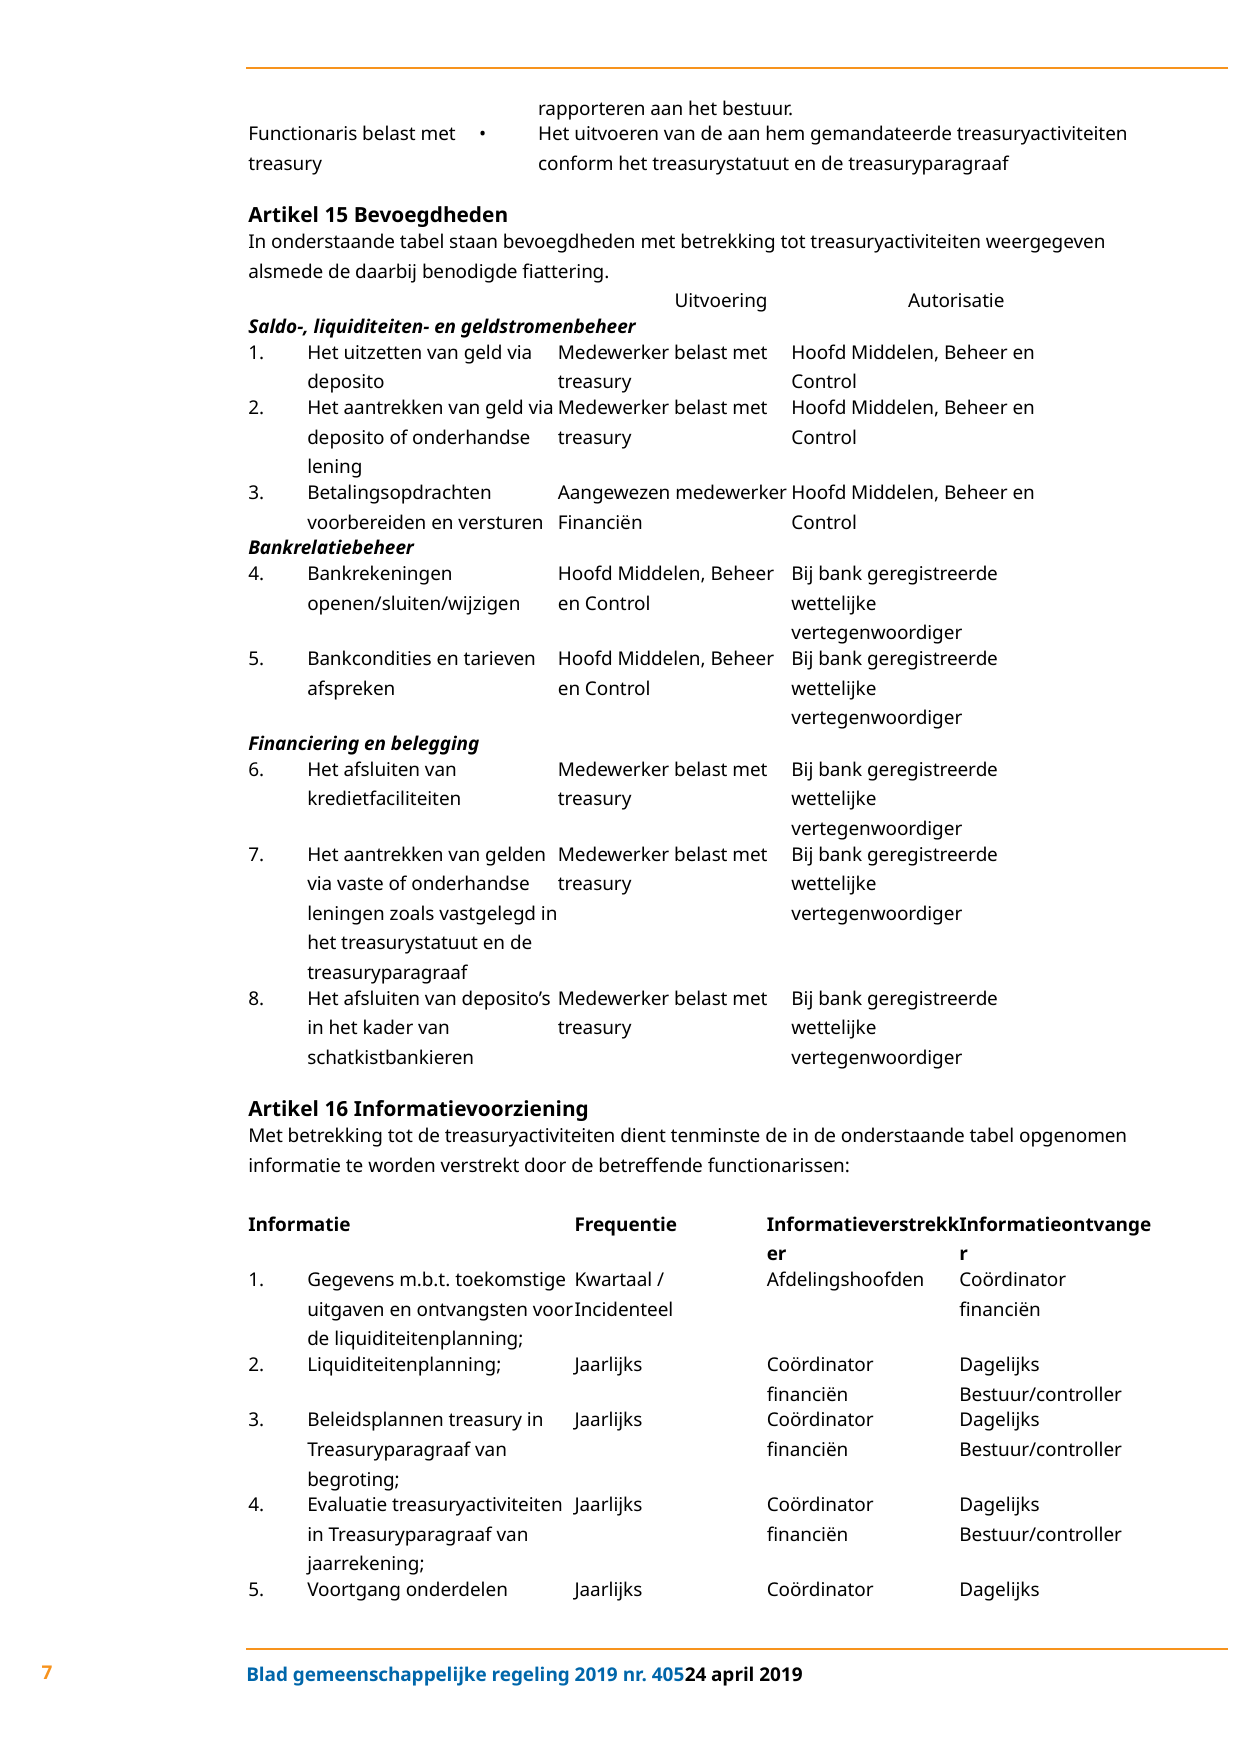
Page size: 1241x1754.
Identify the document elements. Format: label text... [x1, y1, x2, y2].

table_cell Dagelijks Bestuur/controller [959, 1407, 1152, 1491]
table_header Frequentie [574, 1211, 767, 1266]
table_cell Het afsluiten van deposito’s in het kader van schatkistbankieren [248, 985, 558, 1070]
text In onderstaande tabel staan bevoegdheden met betrekking tot treasuryactiviteiten weergegeven alsmede de daarbij benodigde fiattering. [248, 228, 1152, 284]
text Artikel 15 Bevoegdheden [248, 200, 1152, 228]
table_cell Medewerker belast met treasury [558, 841, 791, 985]
table_cell Hoofd Middelen, Beheer en Control [791, 339, 1035, 394]
table_cell Medewerker belast met treasury [558, 394, 791, 479]
table_cell Coördinator financiën [959, 1266, 1152, 1351]
table_cell Hoofd Middelen, Beheer en Control [791, 394, 1035, 479]
table_cell Coördinator financiën [767, 1351, 959, 1407]
table_cell Jaarlijks [574, 1351, 767, 1407]
table_cell Saldo-, liquiditeiten- en geldstromenbeheer [248, 313, 1035, 339]
table_header Informatieverstrekker [767, 1211, 959, 1266]
table_cell Betalingsopdrachten voorbereiden en versturen [248, 479, 558, 534]
table_cell Coördinator [767, 1576, 959, 1602]
table_cell Coördinator financiën [767, 1407, 959, 1491]
table_cell Kwartaal / Incidenteel [574, 1266, 767, 1351]
table_cell Hoofd Middelen, Beheer en Control [558, 560, 791, 645]
table_cell Het uitzetten van geld via deposito [248, 339, 558, 394]
table_cell Gegevens m.b.t. toekomstige uitgaven en ontvangsten voor de liquiditeitenplanning; [248, 1266, 574, 1351]
table_cell Liquiditeitenplanning; [248, 1351, 574, 1407]
text Artikel 16 Informatievoorziening [248, 1094, 1152, 1122]
table_cell [248, 95, 479, 121]
table_cell Bankcondities en tarieven afspreken [248, 645, 558, 730]
table_cell rapporteren aan het bestuur. [479, 95, 1152, 121]
table_cell Jaarlijks [574, 1407, 767, 1491]
table_cell Het aantrekken van geld via deposito of onderhandse lening [248, 394, 558, 479]
table_cell Voortgang onderdelen [248, 1576, 574, 1602]
text Met betrekking tot de treasuryactiviteiten dient tenminste de in de onderstaande tabel opgenomen informatie te worden verstrekt door de betreffende functionarissen: [248, 1122, 1152, 1177]
table_cell Dagelijks Bestuur/controller [959, 1491, 1152, 1576]
table_cell Dagelijks [959, 1576, 1152, 1602]
table_cell Bij bank geregistreerde wettelijke vertegenwoordiger [791, 560, 1035, 645]
table_header [248, 288, 674, 313]
table_cell Hoofd Middelen, Beheer en Control [558, 645, 791, 730]
table_cell Bij bank geregistreerde wettelijke vertegenwoordiger [791, 645, 1035, 730]
table_header Autorisatie [908, 288, 1152, 313]
table_cell Jaarlijks [574, 1491, 767, 1576]
table_cell Functionaris belast met treasury [248, 121, 479, 176]
table_cell Medewerker belast met treasury [558, 339, 791, 394]
table_cell Bij bank geregistreerde wettelijke vertegenwoordiger [791, 985, 1035, 1070]
table_cell Het aantrekken van gelden via vaste of onderhandse leningen zoals vastgelegd in het treasurystatuut en de treasuryparagraaf [248, 841, 558, 985]
table_cell Dagelijks Bestuur/controller [959, 1351, 1152, 1407]
table_cell Het afsluiten van kredietfaciliteiten [248, 756, 558, 841]
table_cell Het uitvoeren van de aan hem gemandateerde treasuryactiviteiten conform het treasurystatuut en de treasuryparagraaf [479, 121, 1152, 176]
table_cell Bankrelatiebeheer [248, 535, 1035, 560]
table_cell Hoofd Middelen, Beheer en Control [791, 479, 1035, 534]
picture [41, 47, 231, 172]
table_cell Beleidsplannen treasury in Treasuryparagraaf van begroting; [248, 1407, 574, 1491]
table_cell Financiering en belegging [248, 730, 1035, 756]
table_cell Bij bank geregistreerde wettelijke vertegenwoordiger [791, 841, 1035, 985]
table_cell Bankrekeningen openen/sluiten/wijzigen [248, 560, 558, 645]
table_header Uitvoering [674, 288, 908, 313]
table_cell Jaarlijks [574, 1576, 767, 1602]
table_header Informatie [248, 1211, 574, 1266]
table_cell Coördinator financiën [767, 1491, 959, 1576]
table_cell Medewerker belast met treasury [558, 756, 791, 841]
table_cell Aangewezen medewerker Financiën [558, 479, 791, 534]
table_cell Bij bank geregistreerde wettelijke vertegenwoordiger [791, 756, 1035, 841]
table_cell Medewerker belast met treasury [558, 985, 791, 1070]
table_cell Evaluatie treasuryactiviteiten in Treasuryparagraaf van jaarrekening; [248, 1491, 574, 1576]
table_cell Afdelingshoofden [767, 1266, 959, 1351]
table_header Informatieontvanger [959, 1211, 1152, 1266]
